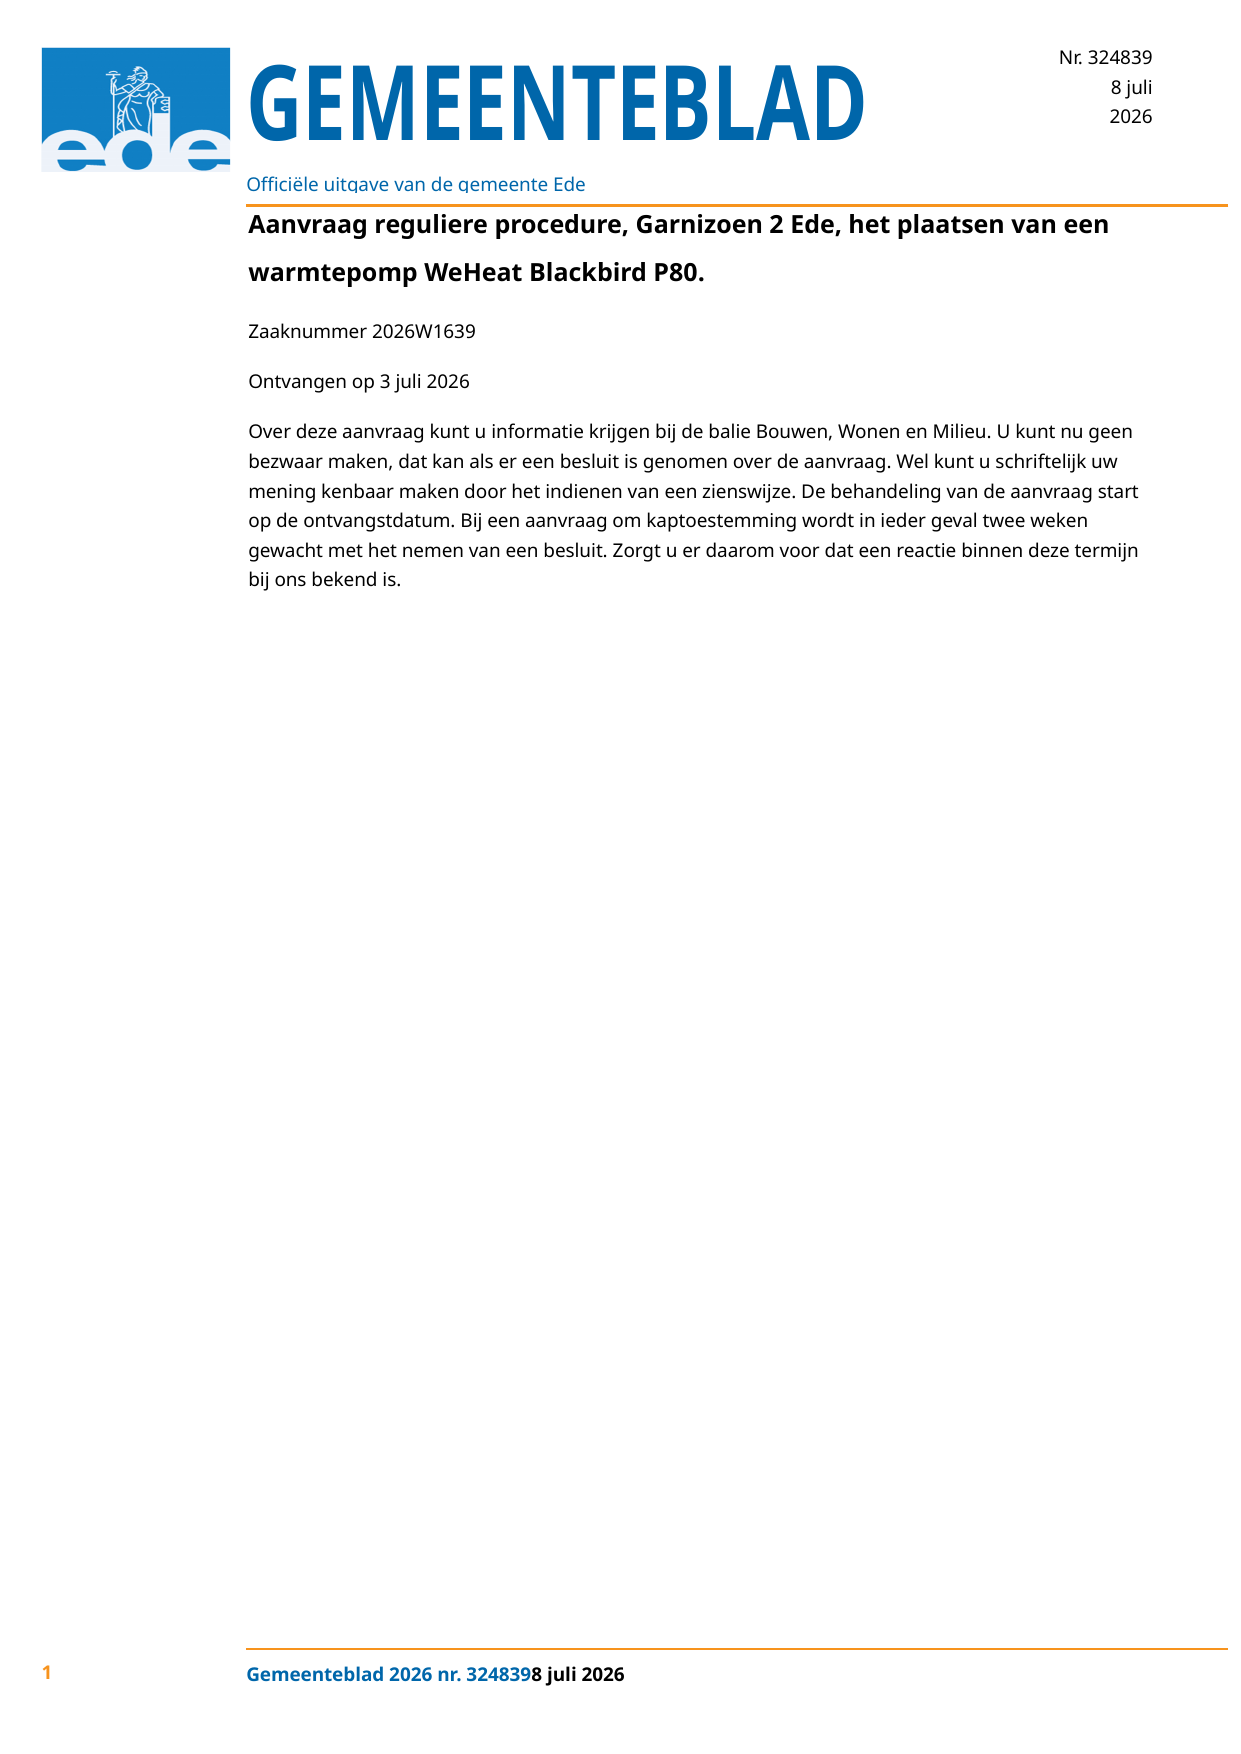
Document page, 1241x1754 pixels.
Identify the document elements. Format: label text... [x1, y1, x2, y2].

text Ontvangen op 3 juli 2026 [248, 368, 1152, 394]
text Zaaknummer 2026W1639 [248, 318, 1152, 344]
picture [41, 47, 231, 172]
text Over deze aanvraag kunt u informatie krijgen bij de balie Bouwen, Wonen en Milieu. U kunt nu geen bezwaar maken, dat kan als er een besluit is genomen over de aanvraag. Wel kunt u schriftelijk uw mening kenbaar maken door het indienen van een zienswijze. De behandeling van de aanvraag start op de ontvangstdatum. Bij een aanvraag om kaptoestemming wordt in ieder geval twee weken gewacht met het nemen van een besluit. Zorgt u er daarom voor dat een reactie binnen deze termijn bij ons bekend is. [248, 419, 1152, 592]
text Aanvraag reguliere procedure, Garnizoen 2 Ede, het plaatsen van een warmtepomp WeHeat Blackbird P80. [248, 207, 1152, 288]
